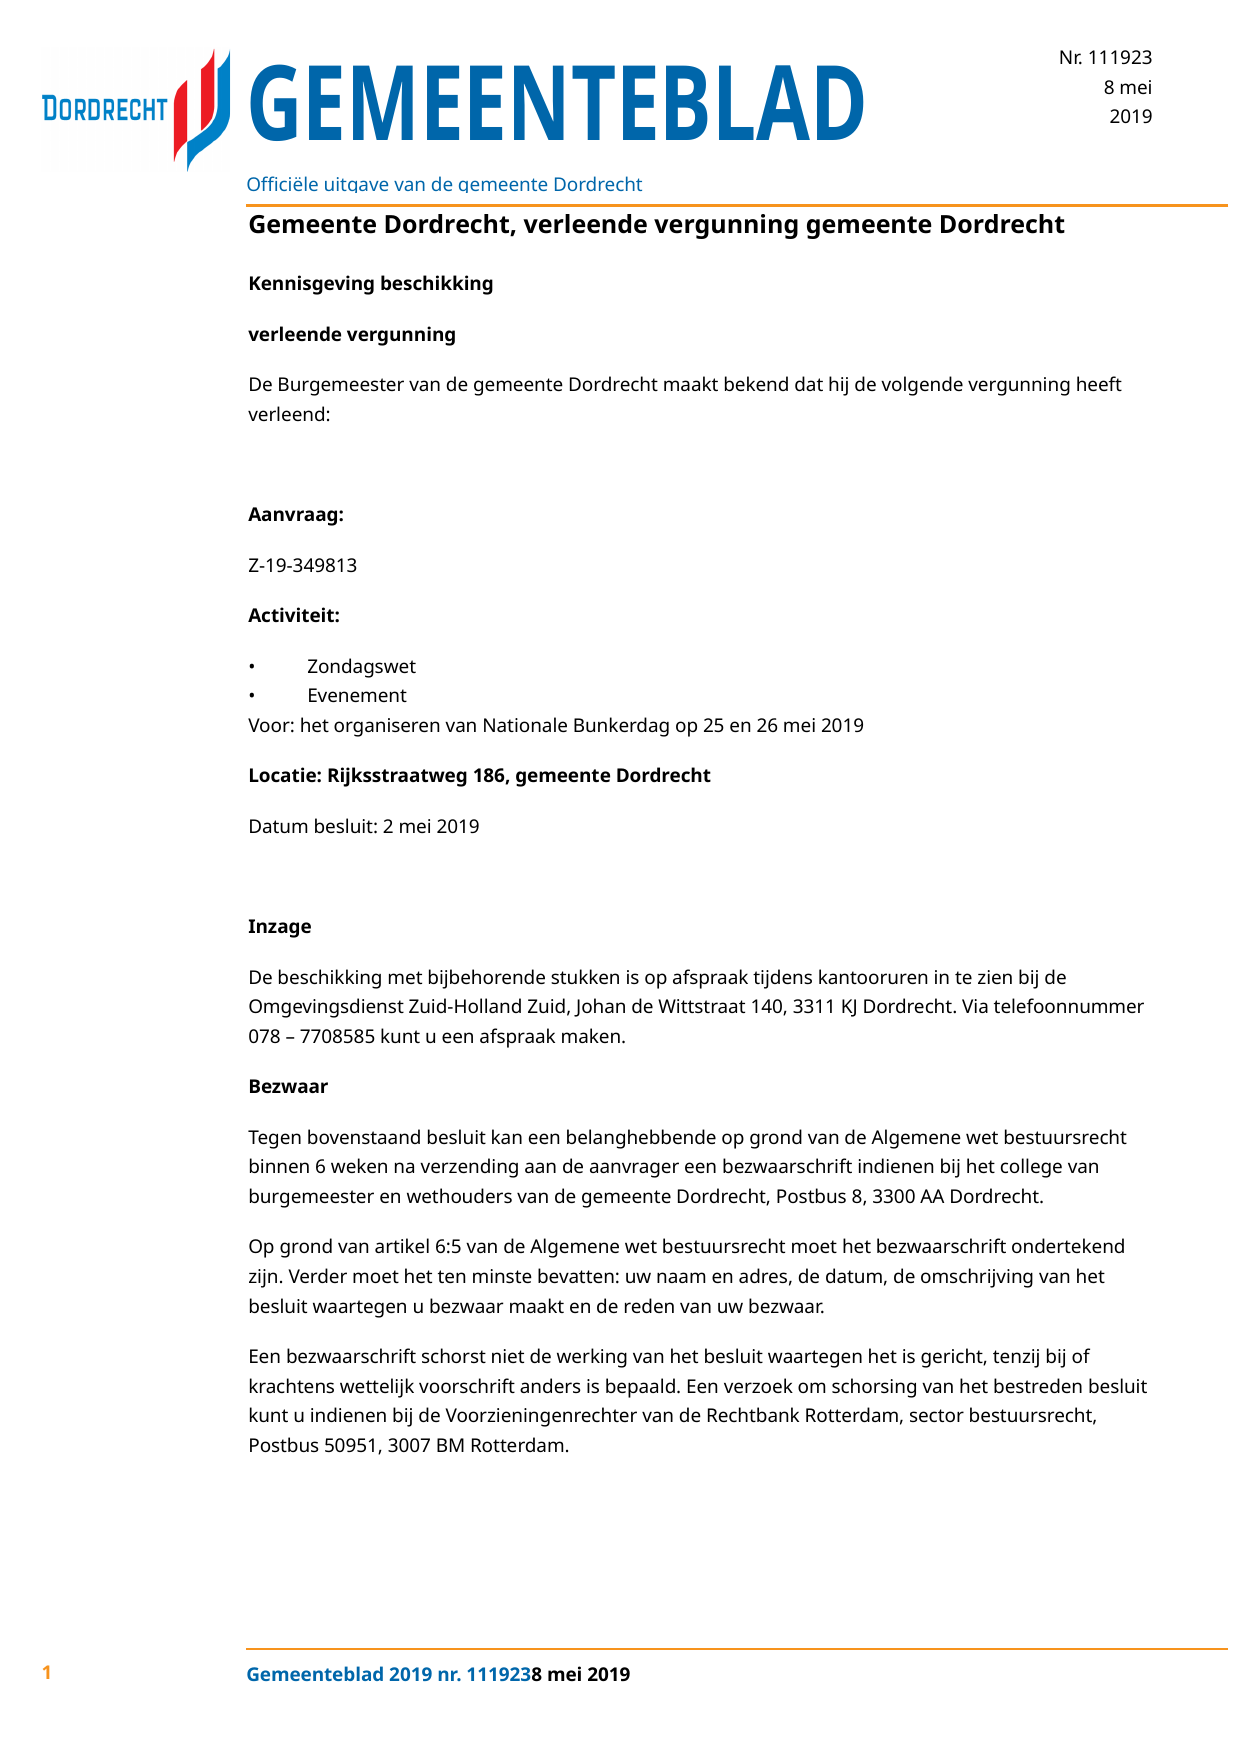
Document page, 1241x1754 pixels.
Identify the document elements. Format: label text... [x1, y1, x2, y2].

list Evenement [248, 682, 1152, 708]
text Een bezwaarschrift schorst niet de werking van het besluit waartegen het is gericht, tenzij bij of krachtens wettelijk voorschrift anders is bepaald. Een verzoek om schorsing van het bestreden besluit kunt u indienen bij de Voorzieningenrechter van de Rechtbank Rotterdam, sector bestuursrecht, Postbus 50951, 3007 BM Rotterdam. [248, 1343, 1152, 1458]
text Voor: het organiseren van Nationale Bunkerdag op 25 en 26 mei 2019 [248, 712, 1152, 738]
text Activiteit: [248, 602, 1152, 628]
text Tegen bovenstaand besluit kan een belanghebbende op grond van de Algemene wet bestuursrecht binnen 6 weken na verzending aan de aanvrager een bezwaarschrift indienen bij het college van burgemeester en wethouders van de gemeente Dordrecht, Postbus 8, 3300 AA Dordrecht. [248, 1124, 1152, 1209]
text Gemeente Dordrecht, verleende vergunning gemeente Dordrecht [248, 207, 1152, 241]
list Zondagswet [248, 653, 1152, 678]
text Datum besluit: 2 mei 2019 [248, 813, 1152, 838]
picture [41, 47, 231, 172]
text Op grond van artikel 6:5 van de Algemene wet bestuursrecht moet het bezwaarschrift ondertekend zijn. Verder moet het ten minste bevatten: uw naam en adres, de datum, de omschrijving van het besluit waartegen u bezwaar maakt en de reden van uw bezwaar. [248, 1234, 1152, 1318]
text Bezwaar [248, 1074, 1152, 1099]
text De Burgemeester van de gemeente Dordrecht maakt bekend dat hij de volgende vergunning heeft verleend: [248, 371, 1152, 426]
text Kennisgeving beschikking [248, 270, 1152, 296]
text Inzage [248, 914, 1152, 939]
text Aanvraag: [248, 502, 1152, 527]
text De beschikking met bijbehorende stukken is op afspraak tijdens kantooruren in te zien bij de Omgevingsdienst Zuid-Holland Zuid, Johan de Wittstraat 140, 3311 KJ Dordrecht. Via telefoonnummer 078 – 7708585 kunt u een afspraak maken. [248, 964, 1152, 1049]
text Z-19-349813 [248, 552, 1152, 578]
text Locatie: Rijksstraatweg 186, gemeente Dordrecht [248, 762, 1152, 788]
text verleende vergunning [248, 321, 1152, 346]
